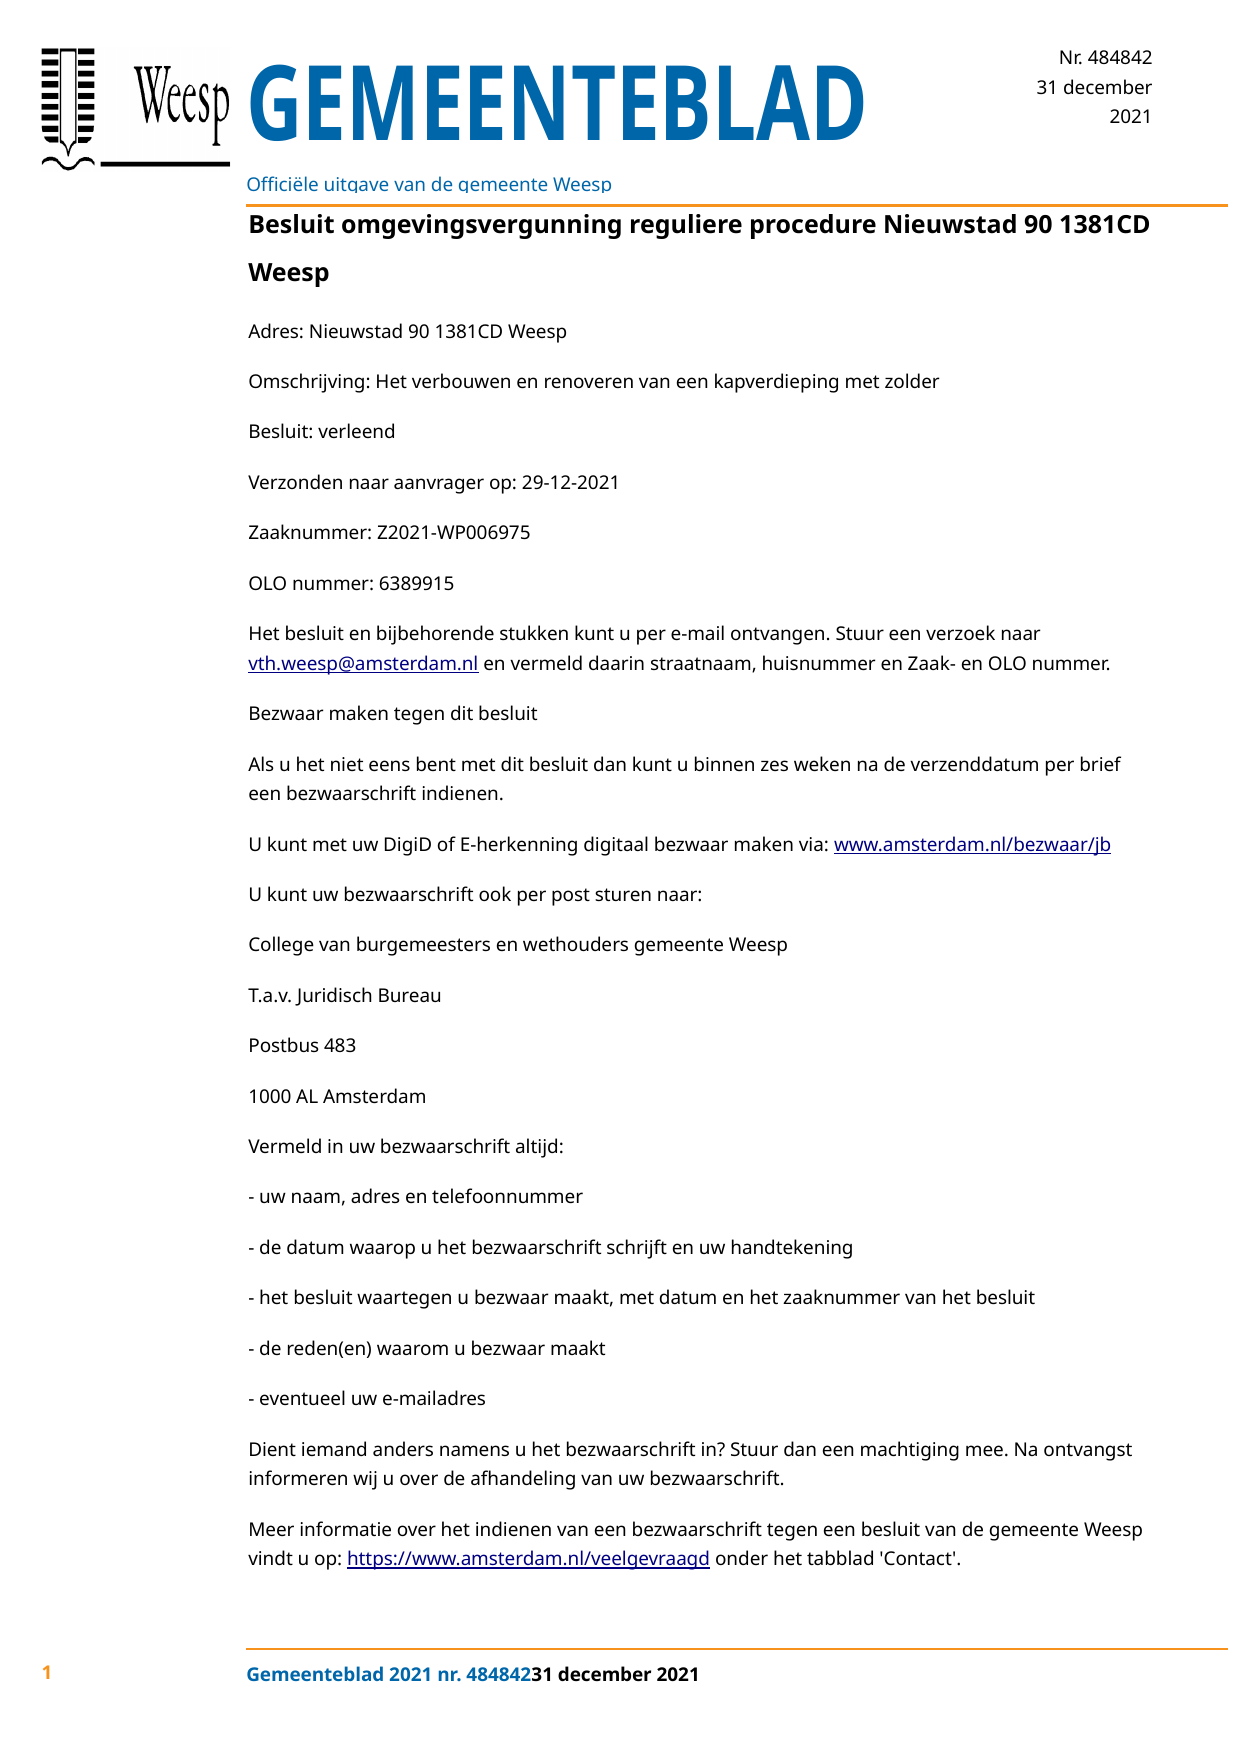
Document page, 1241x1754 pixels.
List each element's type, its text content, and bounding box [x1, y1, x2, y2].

text Besluit omgevingsvergunning reguliere procedure Nieuwstad 90 1381CD Weesp [248, 207, 1152, 288]
text Bezwaar maken tegen dit besluit [248, 700, 1152, 726]
text U kunt uw bezwaarschrift ook per post sturen naar: [248, 881, 1152, 907]
text Postbus 483 [248, 1032, 1152, 1058]
text Meer informatie over het indienen van een bezwaarschrift tegen een besluit van de gemeente Weesp vindt u op: https://www.amsterdam.nl/veelgevraagd onder het tabblad 'Contact'. [248, 1516, 1152, 1571]
text Besluit: verleend [248, 419, 1152, 444]
text U kunt met uw DigiD of E-herkenning digitaal bezwaar maken via: www.amsterdam.nl/bezwaar/jb [248, 831, 1152, 857]
text Dient iemand anders namens u het bezwaarschrift in? Stuur dan een machtiging mee. Na ontvangst informeren wij u over de afhandeling van uw bezwaarschrift. [248, 1436, 1152, 1491]
text Omschrijving: Het verbouwen en renoveren van een kapverdieping met zolder [248, 368, 1152, 394]
text Zaaknummer: Z2021-WP006975 [248, 519, 1152, 545]
text OLO nummer: 6389915 [248, 570, 1152, 596]
text Vermeld in uw bezwaarschrift altijd: [248, 1133, 1152, 1159]
text College van burgemeesters en wethouders gemeente Weesp [248, 932, 1152, 957]
text Adres: Nieuwstad 90 1381CD Weesp [248, 318, 1152, 344]
text Het besluit en bijbehorende stukken kunt u per e-mail ontvangen. Stuur een verzoek naar vth.weesp@amsterdam.nl en vermeld daarin straatnaam, huisnummer en Zaak- en OLO nummer. [248, 620, 1152, 676]
text - de reden(en) waarom u bezwaar maakt [248, 1335, 1152, 1361]
text - uw naam, adres en telefoonnummer [248, 1184, 1152, 1209]
text Als u het niet eens bent met dit besluit dan kunt u binnen zes weken na de verzenddatum per brief een bezwaarschrift indienen. [248, 751, 1152, 806]
text 1000 AL Amsterdam [248, 1083, 1152, 1109]
text - eventueel uw e-mailadres [248, 1385, 1152, 1411]
picture [41, 47, 231, 172]
text - de datum waarop u het bezwaarschrift schrijft en uw handtekening [248, 1234, 1152, 1260]
text - het besluit waartegen u bezwaar maakt, met datum en het zaaknummer van het besluit [248, 1284, 1152, 1310]
text Verzonden naar aanvrager op: 29-12-2021 [248, 469, 1152, 495]
text T.a.v. Juridisch Bureau [248, 982, 1152, 1008]
